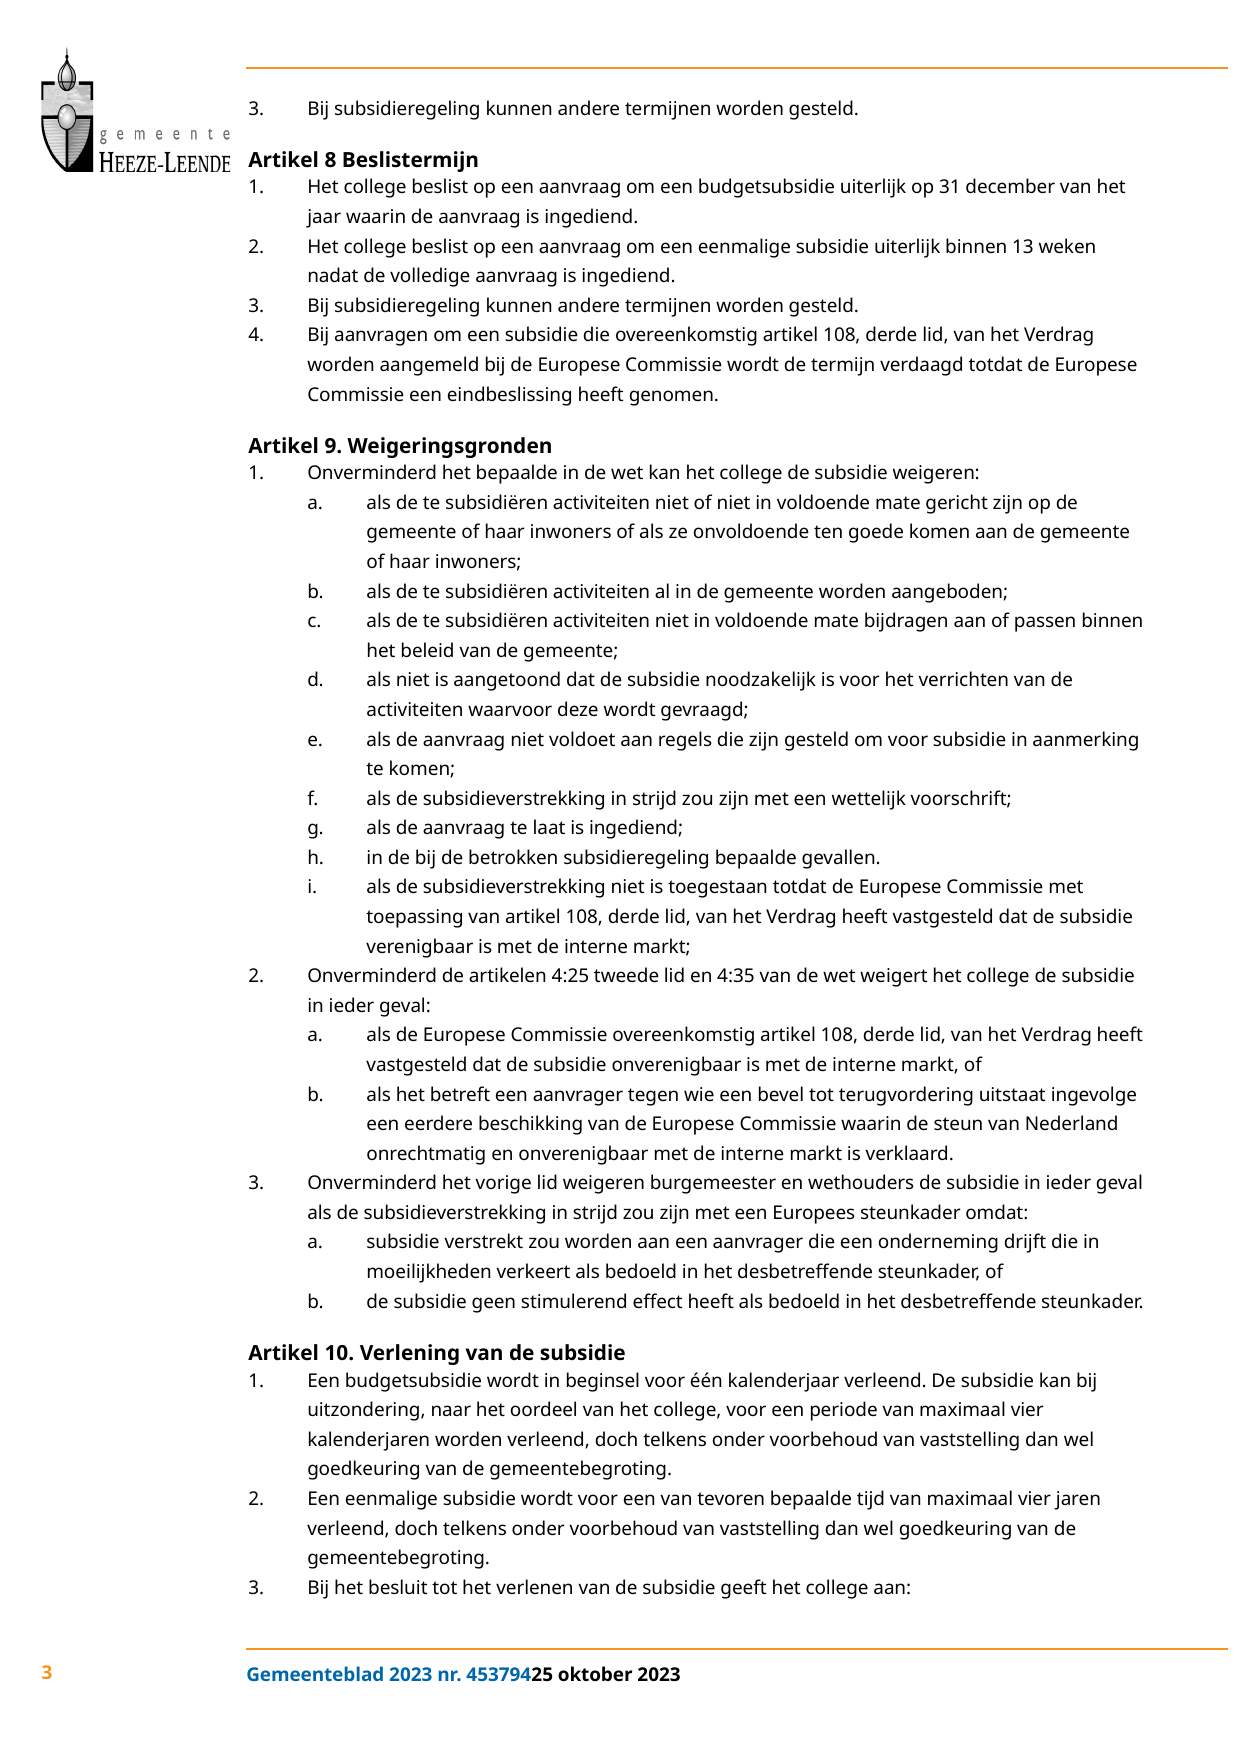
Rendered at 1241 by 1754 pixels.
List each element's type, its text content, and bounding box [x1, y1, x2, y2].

text Artikel 8 Beslistermijn [248, 145, 1152, 174]
list als de te subsidiëren activiteiten niet in voldoende mate bijdragen aan of passen binnen het beleid van de gemeente; [307, 607, 1152, 663]
list als het betreft een aanvrager tegen wie een bevel tot terugvordering uitstaat ingevolge een eerdere beschikking van de Europese Commissie waarin de steun van Nederland onrechtmatig en onverenigbaar met de interne markt is verklaard. [307, 1081, 1152, 1166]
list als de Europese Commissie overeenkomstig artikel 108, derde lid, van het Verdrag heeft vastgesteld dat de subsidie onverenigbaar is met de interne markt, of [307, 1022, 1152, 1077]
list Een budgetsubsidie wordt in beginsel voor één kalenderjaar verleend. De subsidie kan bij uitzondering, naar het oordeel van het college, voor een periode van maximaal vier kalenderjaren worden verleend, doch telkens onder voorbehoud van vaststelling dan wel goedkeuring van de gemeentebegroting. [248, 1367, 1152, 1481]
list Bij aanvragen om een subsidie die overeenkomstig artikel 108, derde lid, van het Verdrag worden aangemeld bij de Europese Commissie wordt de termijn verdaagd totdat de Europese Commissie een eindbeslissing heeft genomen. [248, 322, 1152, 406]
list als de subsidieverstrekking in strijd zou zijn met een wettelijk voorschrift; [307, 785, 1152, 811]
picture [41, 47, 231, 172]
list de subsidie geen stimulerend effect heeft als bedoeld in het desbetreffende steunkader. [307, 1288, 1152, 1314]
list Bij het besluit tot het verlenen van de subsidie geeft het college aan: [248, 1574, 1152, 1599]
list Onverminderd de artikelen 4:25 tweede lid en 4:35 van de wet weigert het college de subsidie in ieder geval: [248, 962, 1152, 1018]
list Het college beslist op een aanvraag om een eenmalige subsidie uiterlijk binnen 13 weken nadat de volledige aanvraag is ingediend. [248, 233, 1152, 288]
list als de aanvraag te laat is ingediend; [307, 814, 1152, 840]
list subsidie verstrekt zou worden aan een aanvrager die een onderneming drijft die in moeilijkheden verkeert als bedoeld in het desbetreffende steunkader, of [307, 1229, 1152, 1284]
text Artikel 9. Weigeringsgronden [248, 431, 1152, 459]
list als de te subsidiëren activiteiten al in de gemeente worden aangeboden; [307, 578, 1152, 604]
list Bij subsidieregeling kunnen andere termijnen worden gesteld. [248, 292, 1152, 318]
list Onverminderd het vorige lid weigeren burgemeester en wethouders de subsidie in ieder geval als de subsidieverstrekking in strijd zou zijn met een Europees steunkader omdat: [248, 1169, 1152, 1225]
list Bij subsidieregeling kunnen andere termijnen worden gesteld. [248, 95, 1152, 121]
list Een eenmalige subsidie wordt voor een van tevoren bepaalde tijd van maximaal vier jaren verleend, doch telkens onder voorbehoud van vaststelling dan wel goedkeuring van de gemeentebegroting. [248, 1485, 1152, 1570]
list als de aanvraag niet voldoet aan regels die zijn gesteld om voor subsidie in aanmerking te komen; [307, 726, 1152, 781]
list Onverminderd het bepaalde in de wet kan het college de subsidie weigeren: [248, 459, 1152, 485]
text Artikel 10. Verlening van de subsidie [248, 1338, 1152, 1367]
list Het college beslist op een aanvraag om een budgetsubsidie uiterlijk op 31 december van het jaar waarin de aanvraag is ingediend. [248, 174, 1152, 229]
list in de bij de betrokken subsidieregeling bepaalde gevallen. [307, 844, 1152, 870]
list als de te subsidiëren activiteiten niet of niet in voldoende mate gericht zijn op de gemeente of haar inwoners of als ze onvoldoende ten goede komen aan de gemeente of haar inwoners; [307, 489, 1152, 574]
list als de subsidieverstrekking niet is toegestaan totdat de Europese Commissie met toepassing van artikel 108, derde lid, van het Verdrag heeft vastgesteld dat de subsidie verenigbaar is met de interne markt; [307, 874, 1152, 959]
list als niet is aangetoond dat de subsidie noodzakelijk is voor het verrichten van de activiteiten waarvoor deze wordt gevraagd; [307, 667, 1152, 722]
